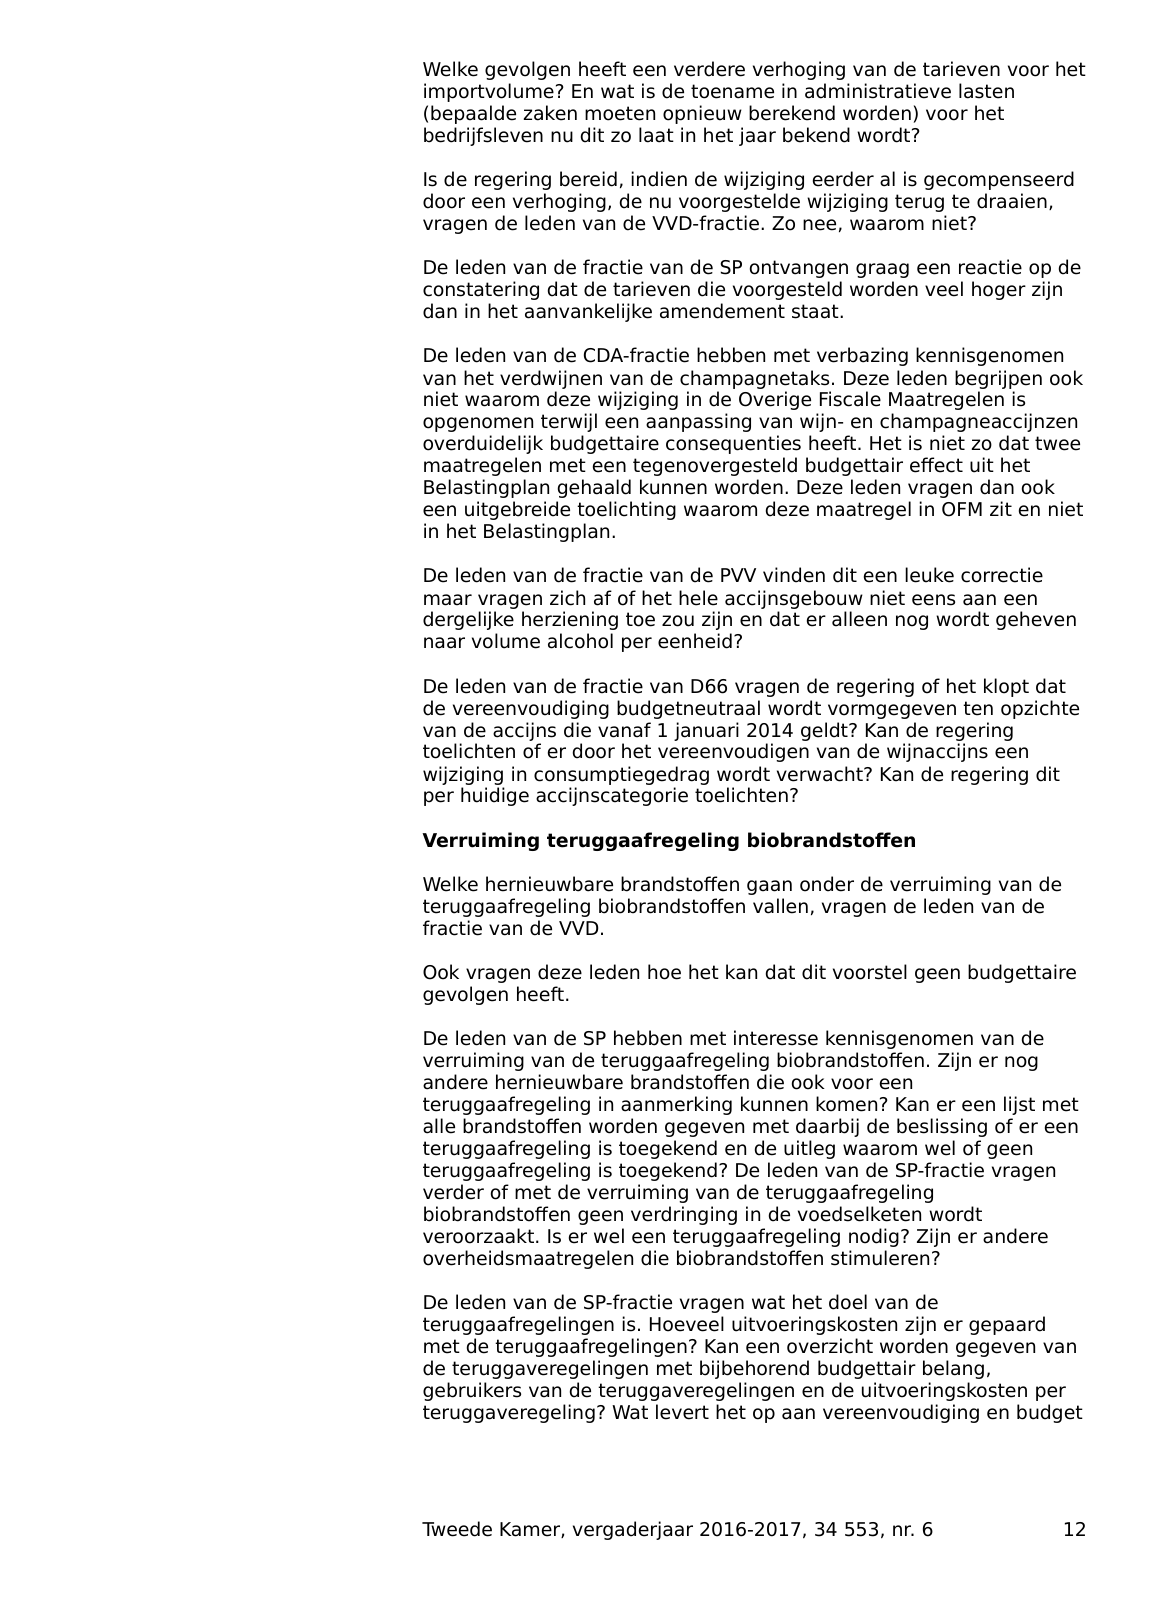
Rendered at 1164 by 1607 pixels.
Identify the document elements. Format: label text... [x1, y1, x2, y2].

text De leden van de fractie van de SP ontvangen graag een reactie op de constatering dat de tarieven die voorgesteld worden veel hoger zijn dan in het aanvankelijke amendement staat. [422, 257, 1087, 323]
text De leden van de fractie van de PVV vinden dit een leuke correctie maar vragen zich af of het hele accijnsgebouw niet eens aan een dergelijke herziening toe zou zijn en dat er alleen nog wordt geheven naar volume alcohol per eenheid? [422, 565, 1087, 653]
text De leden van de SP hebben met interesse kennisgenomen van de verruiming van de teruggaafregeling biobrandstoffen. Zijn er nog andere hernieuwbare brandstoffen die ook voor een teruggaafregeling in aanmerking kunnen komen? Kan er een lijst met alle brandstoffen worden gegeven met daarbij de beslissing of er een teruggaafregeling is toegekend en de uitleg waarom wel of geen teruggaafregeling is toegekend? De leden van de SP-fractie vragen verder of met de verruiming van de teruggaafregeling biobrandstoffen geen verdringing in de voedselketen wordt veroorzaakt. Is er wel een teruggaafregeling nodig? Zijn er andere overheidsmaatregelen die biobrandstoffen stimuleren? [422, 1028, 1087, 1270]
text De leden van de SP-fractie vragen wat het doel van de teruggaafregelingen is. Hoeveel uitvoeringskosten zijn er gepaard met de teruggaafregelingen? Kan een overzicht worden gegeven van de teruggaveregelingen met bijbehorend budgettair belang, gebruikers van de teruggaveregelingen en de uitvoeringskosten per teruggaveregeling? Wat levert het op aan vereenvoudiging en budget [422, 1292, 1087, 1424]
text Is de regering bereid, indien de wijziging eerder al is gecompenseerd door een verhoging, de nu voorgestelde wijziging terug te draaien, vragen de leden van de VVD-fractie. Zo nee, waarom niet? [422, 169, 1087, 235]
text De leden van de fractie van D66 vragen de regering of het klopt dat de vereenvoudiging budgetneutraal wordt vormgegeven ten opzichte van de accijns die vanaf 1 januari 2014 geldt? Kan de regering toelichten of er door het vereenvoudigen van de wijnaccijns een wijziging in consumptiegedrag wordt verwacht? Kan de regering dit per huidige accijnscategorie toelichten? [422, 676, 1087, 807]
text De leden van de CDA-fractie hebben met verbazing kennisgenomen van het verdwijnen van de champagnetaks. Deze leden begrijpen ook niet waarom deze wijziging in de Overige Fiscale Maatregelen is opgenomen terwijl een aanpassing van wijn- en champagneaccijnzen overduidelijk budgettaire consequenties heeft. Het is niet zo dat twee maatregelen met een tegenovergesteld budgettair effect uit het Belastingplan gehaald kunnen worden. Deze leden vragen dan ook een uitgebreide toelichting waarom deze maatregel in OFM zit en niet in het Belastingplan. [422, 345, 1087, 543]
text Ook vragen deze leden hoe het kan dat dit voorstel geen budgettaire gevolgen heeft. [422, 962, 1087, 1006]
text Welke hernieuwbare brandstoffen gaan onder de verruiming van de teruggaafregeling biobrandstoffen vallen, vragen de leden van de fractie van de VVD. [422, 874, 1087, 940]
text Welke gevolgen heeft een verdere verhoging van de tarieven voor het importvolume? En wat is de toename in administratieve lasten (bepaalde zaken moeten opnieuw berekend worden) voor het bedrijfsleven nu dit zo laat in het jaar bekend wordt? [422, 59, 1087, 147]
subtitle Verruiming teruggaafregeling biobrandstoffen [422, 829, 1087, 852]
